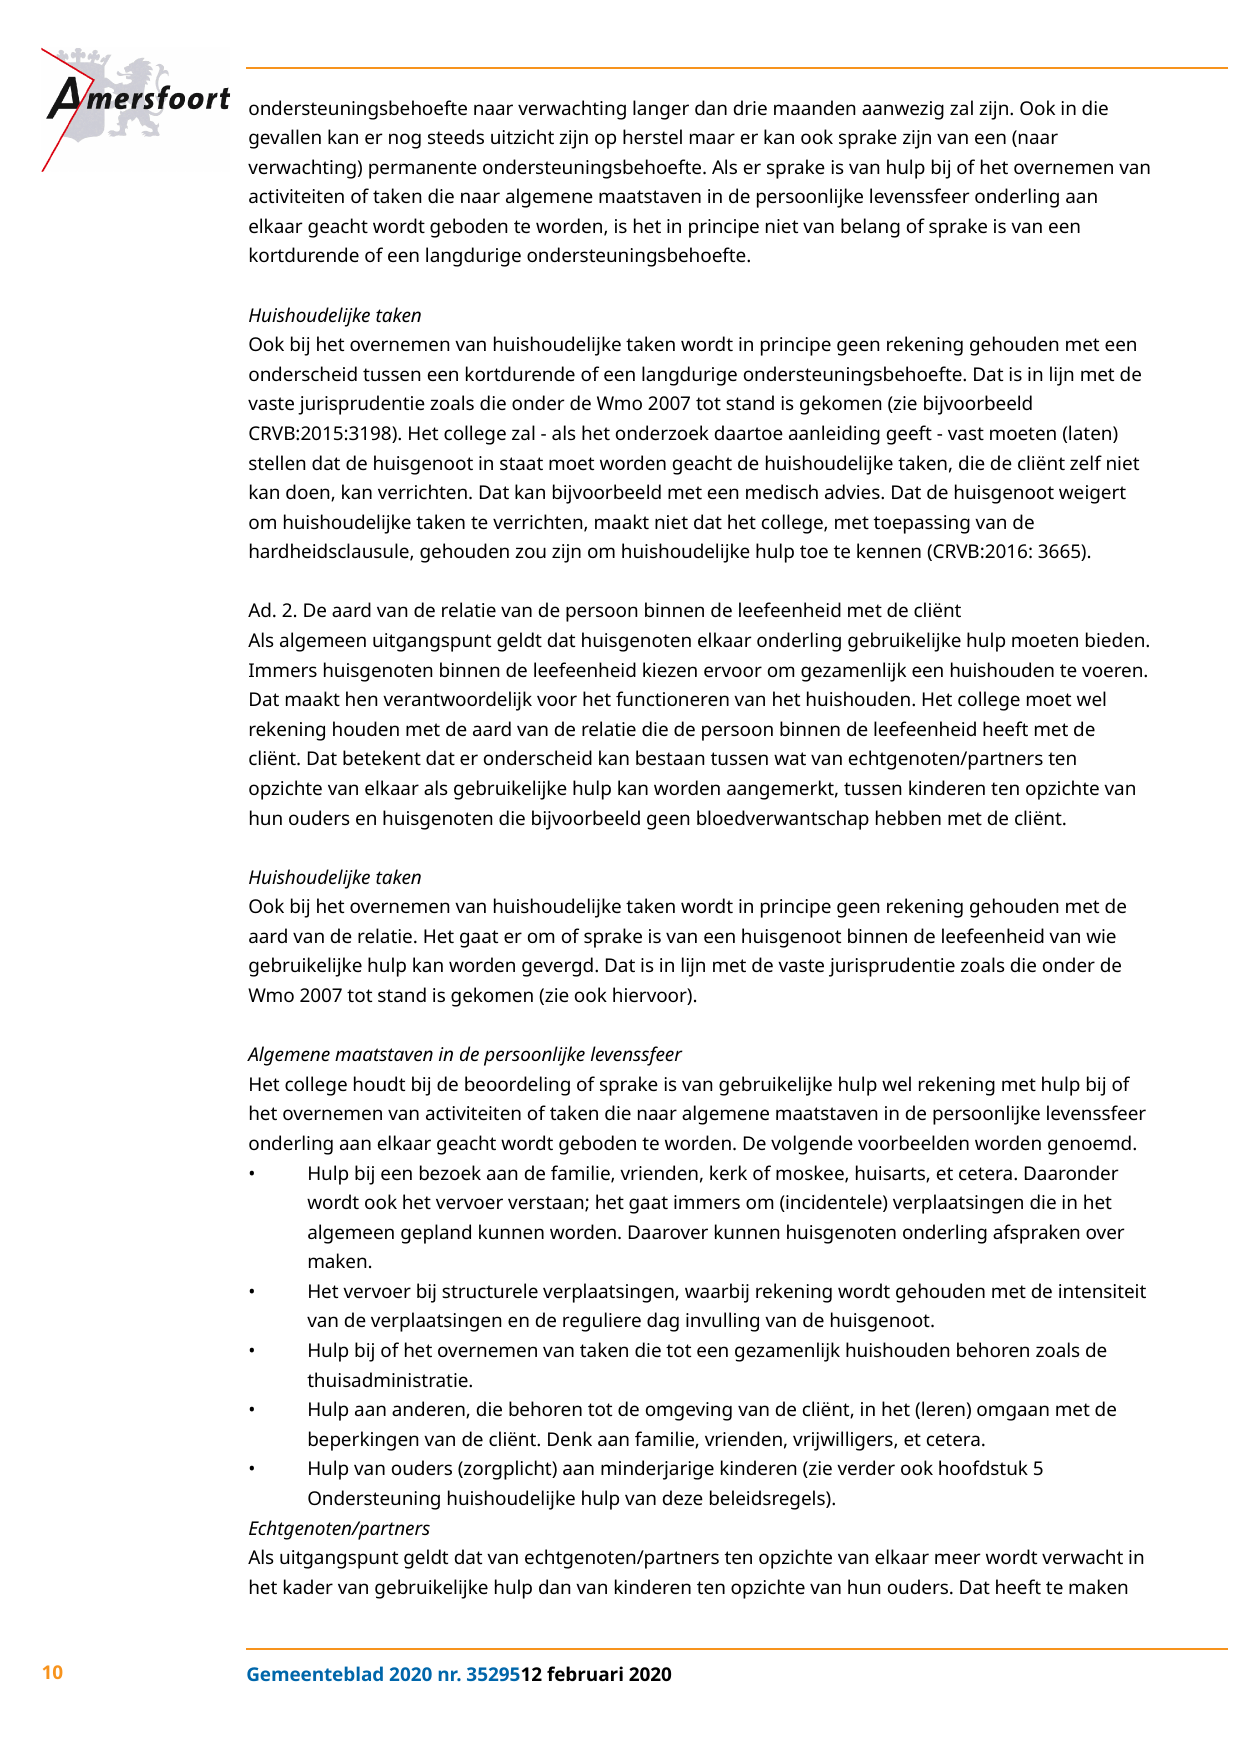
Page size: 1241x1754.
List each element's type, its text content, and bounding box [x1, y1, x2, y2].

text Huishoudelijke taken [248, 302, 1152, 328]
picture [41, 47, 231, 172]
list Het vervoer bij structurele verplaatsingen, waarbij rekening wordt gehouden met de intensiteit van de verplaatsingen en de reguliere dag invulling van de huisgenoot. [248, 1278, 1152, 1333]
list Hulp bij een bezoek aan de familie, vrienden, kerk of moskee, huisarts, et cetera. Daaronder wordt ook het vervoer verstaan; het gaat immers om (incidentele) verplaatsingen die in het algemeen gepland kunnen worden. Daarover kunnen huisgenoten onderling afspraken over maken. [248, 1160, 1152, 1274]
text Ook bij het overnemen van huishoudelijke taken wordt in principe geen rekening gehouden met een onderscheid tussen een kortdurende of een langdurige ondersteuningsbehoefte. Dat is in lijn met de vaste jurisprudentie zoals die onder de Wmo 2007 tot stand is gekomen (zie bijvoorbeeld CRVB:2015:3198). Het college zal - als het onderzoek daartoe aanleiding geeft - vast moeten (laten) stellen dat de huisgenoot in staat moet worden geacht de huishoudelijke taken, die de cliënt zelf niet kan doen, kan verrichten. Dat kan bijvoorbeeld met een medisch advies. Dat de huisgenoot weigert om huishoudelijke taken te verrichten, maakt niet dat het college, met toepassing van de hardheidsclausule, gehouden zou zijn om huishoudelijke hulp toe te kennen (CRVB:2016: 3665). [248, 331, 1152, 564]
text Huishoudelijke taken [248, 864, 1152, 890]
list Hulp van ouders (zorgplicht) aan minderjarige kinderen (zie verder ook hoofdstuk 5 Ondersteuning huishoudelijke hulp van deze beleidsregels). [248, 1456, 1152, 1511]
text Het college houdt bij de beoordeling of sprake is van gebruikelijke hulp wel rekening met hulp bij of het overnemen van activiteiten of taken die naar algemene maatstaven in de persoonlijke levenssfeer onderling aan elkaar geacht wordt geboden te worden. De volgende voorbeelden worden genoemd. [248, 1071, 1152, 1156]
list Hulp bij of het overnemen van taken die tot een gezamenlijk huishouden behoren zoals de thuisadministratie. [248, 1337, 1152, 1393]
text Echtgenoten/partners [248, 1515, 1152, 1541]
text Ook bij het overnemen van huishoudelijke taken wordt in principe geen rekening gehouden met de aard van de relatie. Het gaat er om of sprake is van een huisgenoot binnen de leefeenheid van wie gebruikelijke hulp kan worden gevergd. Dat is in lijn met de vaste jurisprudentie zoals die onder de Wmo 2007 tot stand is gekomen (zie ook hiervoor). [248, 893, 1152, 1008]
text Ad. 2. De aard van de relatie van de persoon binnen de leefeenheid met de cliënt [248, 598, 1152, 623]
text ondersteuningsbehoefte naar verwachting langer dan drie maanden aanwezig zal zijn. Ook in die gevallen kan er nog steeds uitzicht zijn op herstel maar er kan ook sprake zijn van een (naar verwachting) permanente ondersteuningsbehoefte. Als er sprake is van hulp bij of het overnemen van activiteiten of taken die naar algemene maatstaven in de persoonlijke levenssfeer onderling aan elkaar geacht wordt geboden te worden, is het in principe niet van belang of sprake is van een kortdurende of een langdurige ondersteuningsbehoefte. [248, 95, 1152, 268]
text Algemene maatstaven in de persoonlijke levenssfeer [248, 1041, 1152, 1067]
text Als uitgangspunt geldt dat van echtgenoten/partners ten opzichte van elkaar meer wordt verwacht in het kader van gebruikelijke hulp dan van kinderen ten opzichte van hun ouders. Dat heeft te maken [248, 1544, 1152, 1600]
list Hulp aan anderen, die behoren tot de omgeving van de cliënt, in het (leren) omgaan met de beperkingen van de cliënt. Denk aan familie, vrienden, vrijwilligers, et cetera. [248, 1396, 1152, 1452]
text Als algemeen uitgangspunt geldt dat huisgenoten elkaar onderling gebruikelijke hulp moeten bieden. Immers huisgenoten binnen de leefeenheid kiezen ervoor om gezamenlijk een huishouden te voeren. Dat maakt hen verantwoordelijk voor het functioneren van het huishouden. Het college moet wel rekening houden met de aard van de relatie die de persoon binnen de leefeenheid heeft met de cliënt. Dat betekent dat er onderscheid kan bestaan tussen wat van echtgenoten/partners ten opzichte van elkaar als gebruikelijke hulp kan worden aangemerkt, tussen kinderen ten opzichte van hun ouders en huisgenoten die bijvoorbeeld geen bloedverwantschap hebben met de cliënt. [248, 627, 1152, 831]
